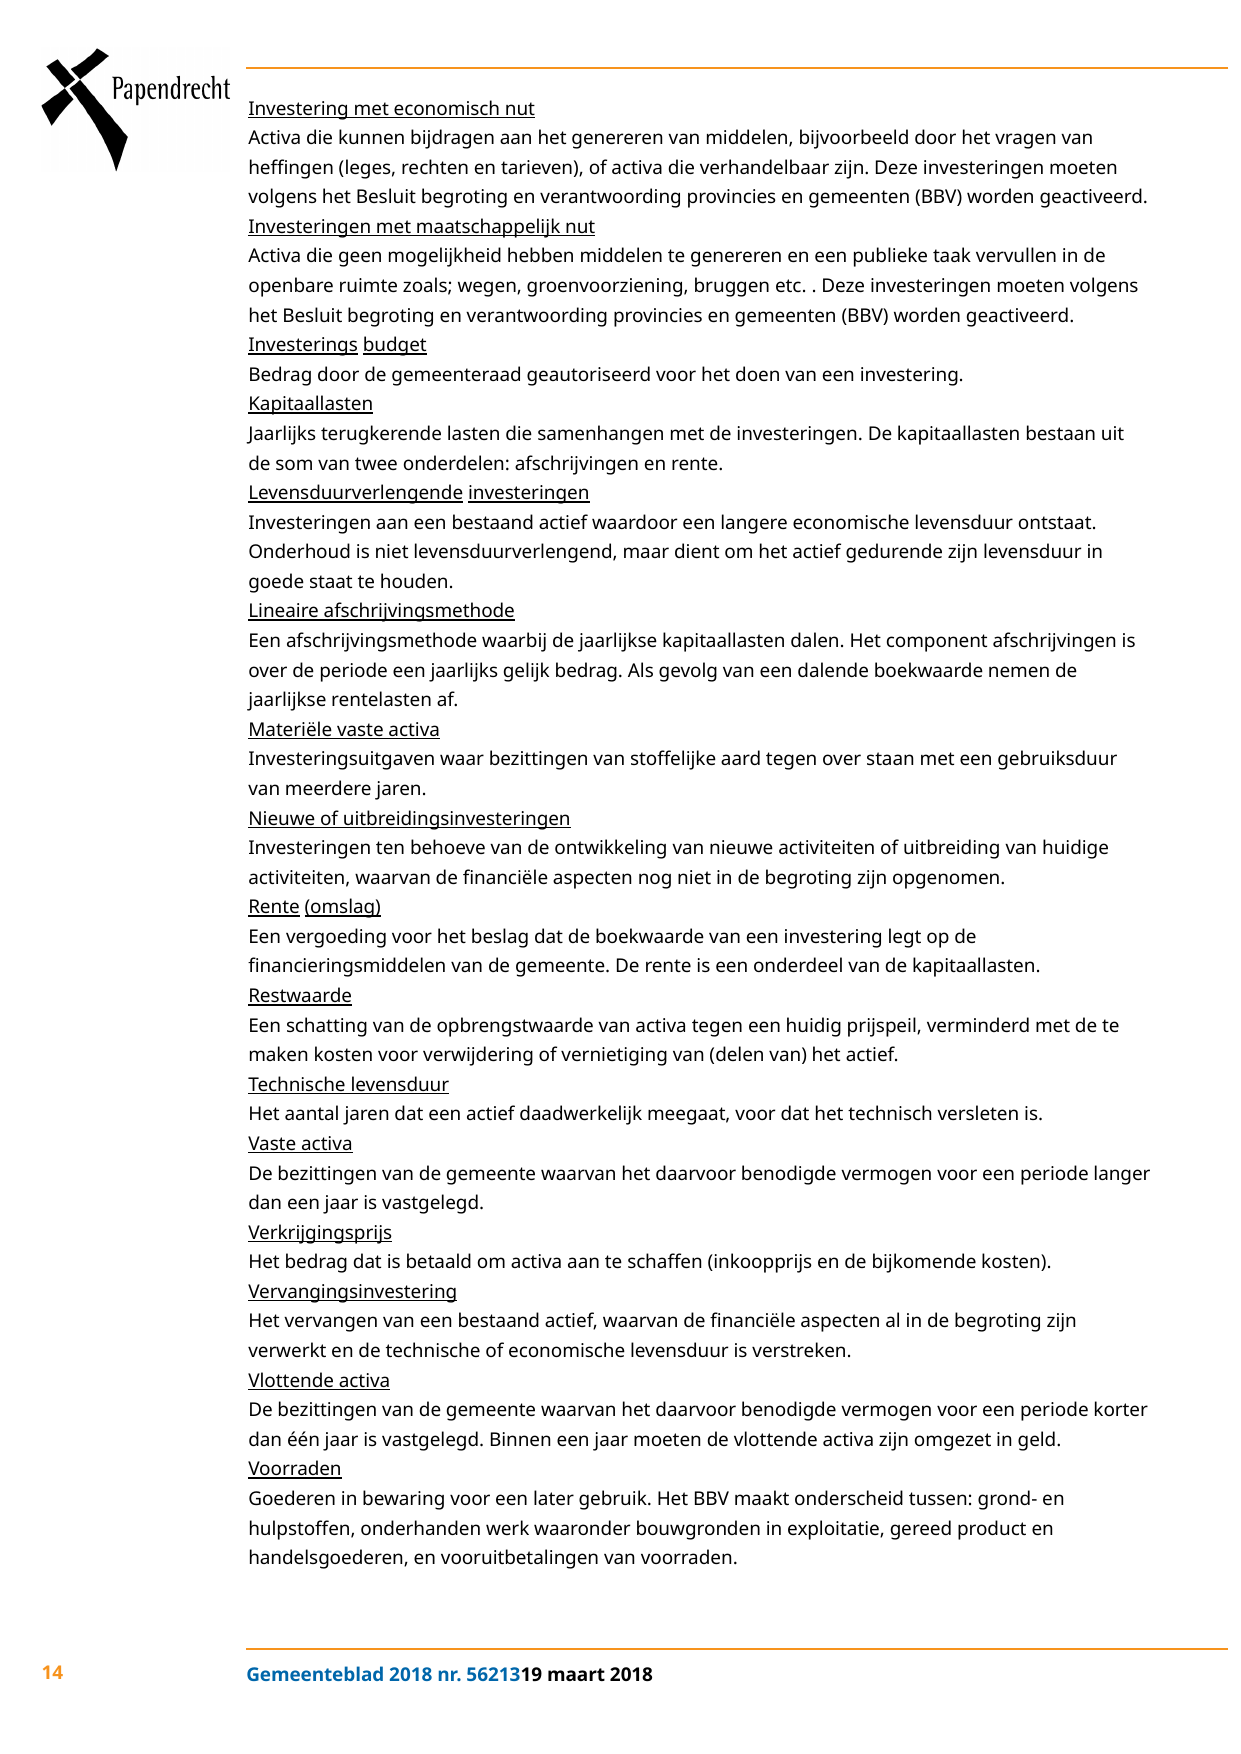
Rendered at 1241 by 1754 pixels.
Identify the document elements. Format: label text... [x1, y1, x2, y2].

text Rente (omslag) [248, 893, 1152, 919]
text Investerings budget [248, 331, 1152, 357]
text Investeringen aan een bestaand actief waardoor een langere economische levensduur ontstaat. Onderhoud is niet levensduurverlengend, maar dient om het actief gedurende zijn levensduur in goede staat te houden. [248, 509, 1152, 594]
text Investeringsuitgaven waar bezittingen van stoffelijke aard tegen over staan met een gebruiksduur van meerdere jaren. [248, 746, 1152, 801]
text Vervangingsinvestering [248, 1278, 1152, 1304]
text Activa die geen mogelijkheid hebben middelen te genereren en een publieke taak vervullen in de openbare ruimte zoals; wegen, groenvoorziening, bruggen etc. . Deze investeringen moeten volgens het Besluit begroting en verantwoording provincies en gemeenten (BBV) worden geactiveerd. [248, 243, 1152, 328]
text Voorraden [248, 1456, 1152, 1481]
text Investeringen met maatschappelijk nut [248, 213, 1152, 239]
text Levensduurverlengende investeringen [248, 479, 1152, 505]
text Bedrag door de gemeenteraad geautoriseerd voor het doen van een investering. [248, 361, 1152, 387]
text Technische levensduur [248, 1071, 1152, 1097]
text Kapitaallasten [248, 391, 1152, 416]
text De bezittingen van de gemeente waarvan het daarvoor benodigde vermogen voor een periode korter dan één jaar is vastgelegd. Binnen een jaar moeten de vlottende activa zijn omgezet in geld. [248, 1396, 1152, 1452]
text Investering met economisch nut [248, 95, 1152, 121]
text Verkrijgingsprijs [248, 1219, 1152, 1245]
picture [41, 47, 231, 172]
text Het vervangen van een bestaand actief, waarvan de financiële aspecten al in de begroting zijn verwerkt en de technische of economische levensduur is verstreken. [248, 1308, 1152, 1363]
text Investeringen ten behoeve van de ontwikkeling van nieuwe activiteiten of uitbreiding van huidige activiteiten, waarvan de financiële aspecten nog niet in de begroting zijn opgenomen. [248, 834, 1152, 890]
text Een vergoeding voor het beslag dat de boekwaarde van een investering legt op de financieringsmiddelen van de gemeente. De rente is een onderdeel van de kapitaallasten. [248, 923, 1152, 978]
text Materiële vaste activa [248, 716, 1152, 742]
text Het bedrag dat is betaald om activa aan te schaffen (inkoopprijs en de bijkomende kosten). [248, 1248, 1152, 1274]
text Een schatting van de opbrengstwaarde van activa tegen een huidig prijspeil, verminderd met de te maken kosten voor verwijdering of vernietiging van (delen van) het actief. [248, 1012, 1152, 1067]
text Lineaire afschrijvingsmethode [248, 598, 1152, 623]
text Vlottende activa [248, 1367, 1152, 1393]
text Vaste activa [248, 1130, 1152, 1156]
text De bezittingen van de gemeente waarvan het daarvoor benodigde vermogen voor een periode langer dan een jaar is vastgelegd. [248, 1160, 1152, 1215]
text Activa die kunnen bijdragen aan het genereren van middelen, bijvoorbeeld door het vragen van heffingen (leges, rechten en tarieven), of activa die verhandelbaar zijn. Deze investeringen moeten volgens het Besluit begroting en verantwoording provincies en gemeenten (BBV) worden geactiveerd. [248, 124, 1152, 209]
text Restwaarde [248, 982, 1152, 1008]
text Goederen in bewaring voor een later gebruik. Het BBV maakt onderscheid tussen: grond- en hulpstoffen, onderhanden werk waaronder bouwgronden in exploitatie, gereed product en handelsgoederen, en vooruitbetalingen van voorraden. [248, 1485, 1152, 1570]
text Een afschrijvingsmethode waarbij de jaarlijkse kapitaallasten dalen. Het component afschrijvingen is over de periode een jaarlijks gelijk bedrag. Als gevolg van een dalende boekwaarde nemen de jaarlijkse rentelasten af. [248, 627, 1152, 712]
text Het aantal jaren dat een actief daadwerkelijk meegaat, voor dat het technisch versleten is. [248, 1101, 1152, 1126]
text Nieuwe of uitbreidingsinvesteringen [248, 805, 1152, 831]
text Jaarlijks terugkerende lasten die samenhangen met de investeringen. De kapitaallasten bestaan uit de som van twee onderdelen: afschrijvingen en rente. [248, 420, 1152, 476]
